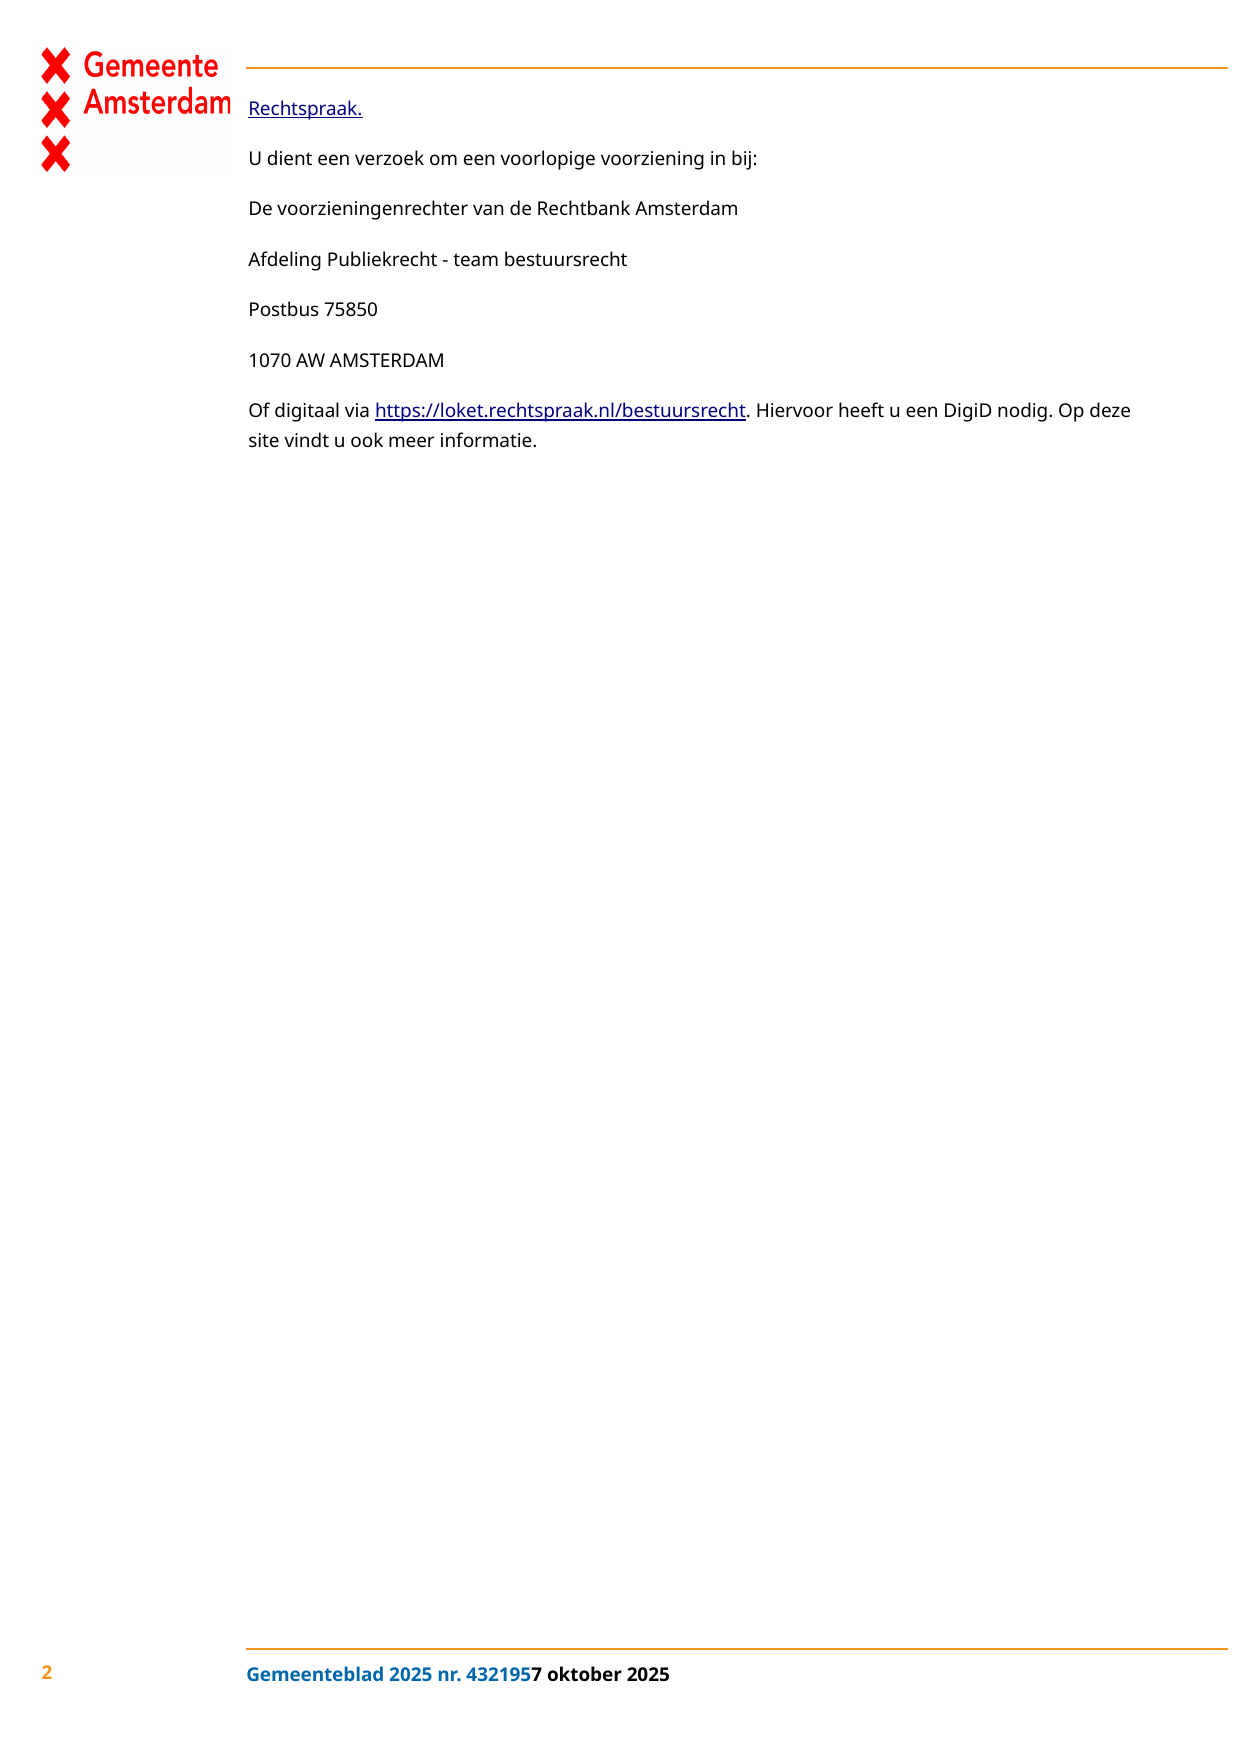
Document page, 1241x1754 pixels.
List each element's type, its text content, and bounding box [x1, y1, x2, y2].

text De voorzieningenrechter van de Rechtbank Amsterdam [248, 196, 1152, 221]
text 1070 AW AMSTERDAM [248, 347, 1152, 373]
picture [41, 47, 231, 172]
text Postbus 75850 [248, 296, 1152, 322]
text U dient een verzoek om een voorlopige voorziening in bij: [248, 145, 1152, 171]
text Of digitaal via https://loket.rechtspraak.nl/bestuursrecht. Hiervoor heeft u een DigiD nodig. Op deze site vindt u ook meer informatie. [248, 397, 1152, 453]
text Rechtspraak. [248, 95, 1152, 121]
text Afdeling Publiekrecht - team bestuursrecht [248, 246, 1152, 272]
